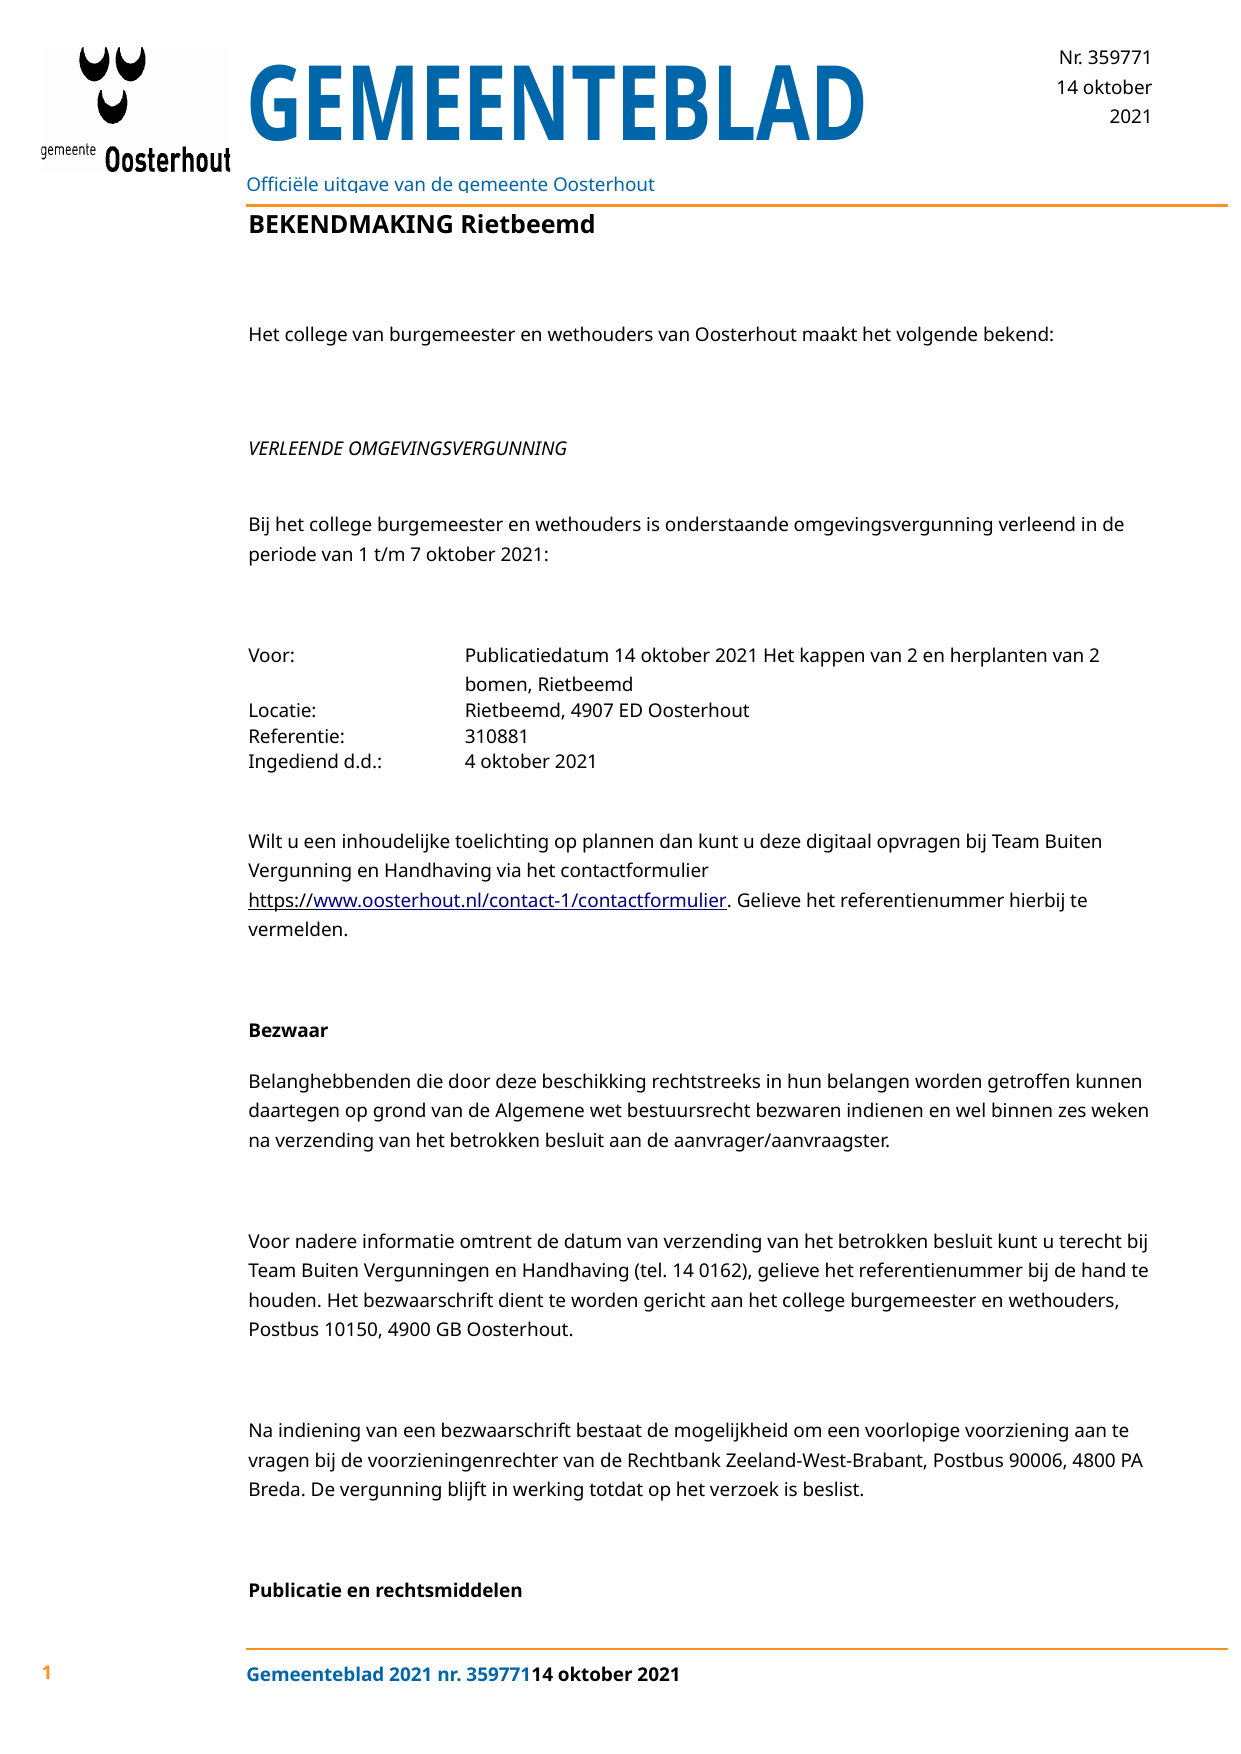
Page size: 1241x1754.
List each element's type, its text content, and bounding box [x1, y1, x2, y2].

table_cell Ingediend d.d.: [248, 749, 464, 774]
text Bij het college burgemeester en wethouders is onderstaande omgevingsvergunning verleend in de periode van 1 t/m 7 oktober 2021: [248, 511, 1152, 567]
table_header Voor: [248, 642, 464, 697]
text Het college van burgemeester en wethouders van Oosterhout maakt het volgende bekend: [248, 321, 1152, 346]
text Publicatie en rechtsmiddelen [248, 1577, 1152, 1603]
table_cell Referentie: [248, 723, 464, 748]
table_cell Rietbeemd, 4907 ED Oosterhout [465, 697, 1152, 723]
text BEKENDMAKING Rietbeemd [248, 207, 1152, 241]
text Voor nadere informatie omtrent de datum van verzending van het betrokken besluit kunt u terecht bij Team Buiten Vergunningen en Handhaving (tel. 14 0162), gelieve het referentienummer bij de hand te houden. Het bezwaarschrift dient te worden gericht aan het college burgemeester en wethouders, Postbus 10150, 4900 GB Oosterhout. [248, 1228, 1152, 1342]
text Na indiening van een bezwaarschrift bestaat de mogelijkheid om een voorlopige voorziening aan te vragen bij de voorzieningenrechter van de Rechtbank Zeeland-West-Brabant, Postbus 90006, 4800 PA Breda. De vergunning blijft in werking totdat op het verzoek is beslist. [248, 1417, 1152, 1502]
text Bezwaar [248, 1017, 1152, 1043]
table_header Publicatiedatum 14 oktober 2021 Het kappen van 2 en herplanten van 2 bomen, Rietbeemd [465, 642, 1152, 697]
table_cell 4 oktober 2021 [465, 749, 1152, 774]
text VERLEENDE OMGEVINGSVERGUNNING [248, 435, 1152, 461]
picture [41, 47, 231, 172]
table_cell Locatie: [248, 697, 464, 723]
text Wilt u een inhoudelijke toelichting op plannen dan kunt u deze digitaal opvragen bij Team Buiten Vergunning en Handhaving via het contactformulier https://www.oosterhout.nl/contact-1/contactformulier. Gelieve het referentienummer hierbij te vermelden. [248, 828, 1152, 942]
text Belanghebbenden die door deze beschikking rechtstreeks in hun belangen worden getroffen kunnen daartegen op grond van de Algemene wet bestuursrecht bezwaren indienen en wel binnen zes weken na verzending van het betrokken besluit aan de aanvrager/aanvraagster. [248, 1068, 1152, 1153]
table_cell 310881 [465, 723, 1152, 748]
